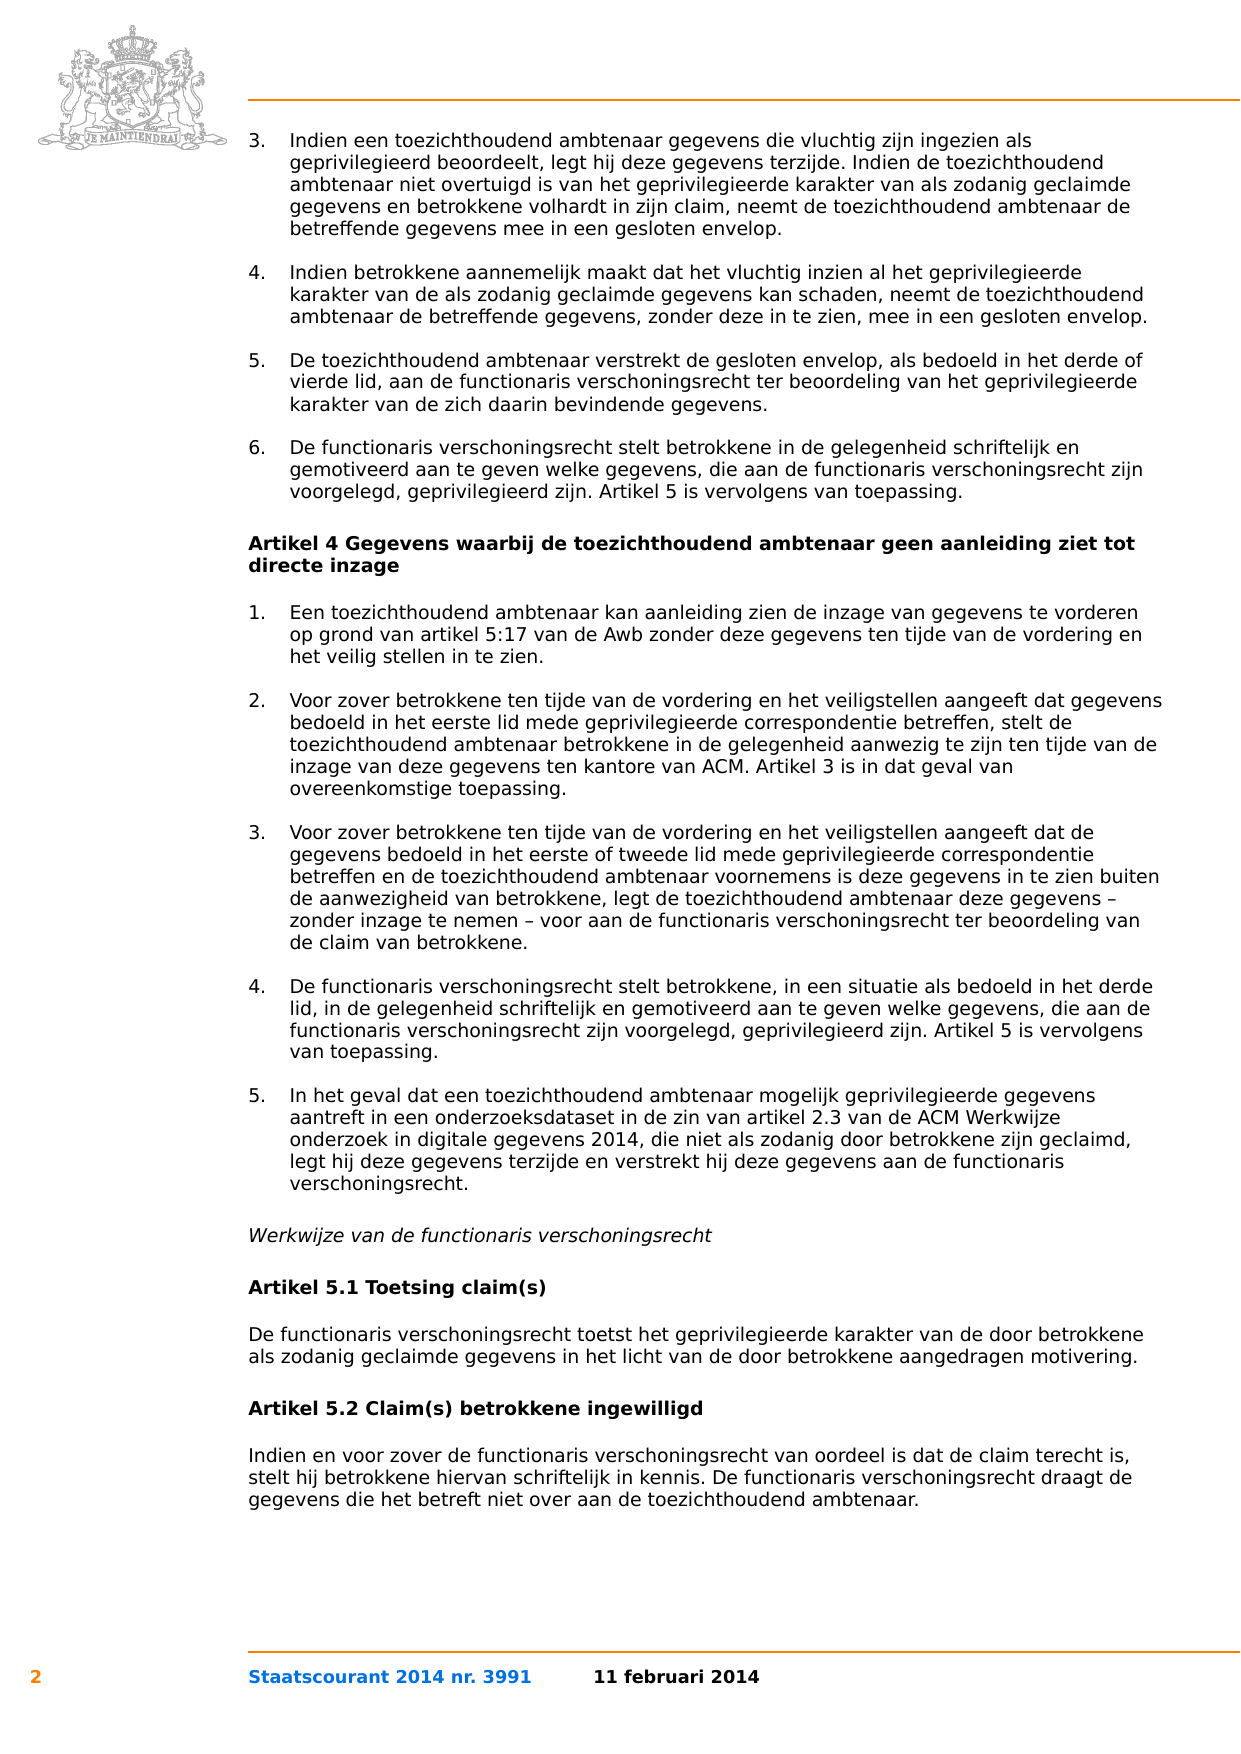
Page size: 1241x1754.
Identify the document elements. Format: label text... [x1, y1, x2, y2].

text 1. Een toezichthoudend ambtenaar kan aanleiding zien de inzage van gegevens te vorderen op grond van artikel 5:17 van de Awb zonder deze gegevens ten tijde van de vordering en het veilig stellen in te zien. [248, 602, 1163, 668]
text Indien en voor zover de functionaris verschoningsrecht van oordeel is dat de claim terecht is, stelt hij betrokkene hiervan schriftelijk in kennis. De functionaris verschoningsrecht draagt de gegevens die het betreft niet over aan de toezichthoudend ambtenaar. [248, 1445, 1163, 1511]
subtitle Werkwijze van de functionaris verschoningsrecht [248, 1225, 1163, 1247]
subtitle Artikel 5.1 Toetsing claim(s) [248, 1277, 1163, 1299]
text De functionaris verschoningsrecht toetst het geprivilegieerde karakter van de door betrokkene als zodanig geclaimde gegevens in het licht van de door betrokkene aangedragen motivering. [248, 1324, 1163, 1368]
text 4. De functionaris verschoningsrecht stelt betrokkene, in een situatie als bedoeld in het derde lid, in de gelegenheid schriftelijk en gemotiveerd aan te geven welke gegevens, die aan de functionaris verschoningsrecht zijn voorgelegd, geprivilegieerd zijn. Artikel 5 is vervolgens van toepassing. [248, 976, 1163, 1063]
text 6. De functionaris verschoningsrecht stelt betrokkene in de gelegenheid schriftelijk en gemotiveerd aan te geven welke gegevens, die aan de functionaris verschoningsrecht zijn voorgelegd, geprivilegieerd zijn. Artikel 5 is vervolgens van toepassing. [248, 437, 1163, 503]
subtitle Artikel 5.2 Claim(s) betrokkene ingewilligd [248, 1398, 1163, 1420]
text 3. Indien een toezichthoudend ambtenaar gegevens die vluchtig zijn ingezien als geprivilegieerd beoordeelt, legt hij deze gegevens terzijde. Indien de toezichthoudend ambtenaar niet overtuigd is van het geprivilegieerde karakter van als zodanig geclaimde gegevens en betrokkene volhardt in zijn claim, neemt de toezichthoudend ambtenaar de betreffende gegevens mee in een gesloten envelop. [248, 130, 1163, 240]
text 5. De toezichthoudend ambtenaar verstrekt de gesloten envelop, als bedoeld in het derde of vierde lid, aan de functionaris verschoningsrecht ter beoordeling van het geprivilegieerde karakter van de zich daarin bevindende gegevens. [248, 349, 1163, 415]
text 2. Voor zover betrokkene ten tijde van de vordering en het veiligstellen aangeeft dat gegevens bedoeld in het eerste lid mede geprivilegieerde correspondentie betreffen, stelt de toezichthoudend ambtenaar betrokkene in de gelegenheid aanwezig te zijn ten tijde van de inzage van deze gegevens ten kantore van ACM. Artikel 3 is in dat geval van overeenkomstige toepassing. [248, 690, 1163, 800]
text 3. Voor zover betrokkene ten tijde van de vordering en het veiligstellen aangeeft dat de gegevens bedoeld in het eerste of tweede lid mede geprivilegieerde correspondentie betreffen en de toezichthoudend ambtenaar voornemens is deze gegevens in te zien buiten de aanwezigheid van betrokkene, legt de toezichthoudend ambtenaar deze gegevens – zonder inzage te nemen – voor aan de functionaris verschoningsrecht ter beoordeling van de claim van betrokkene. [248, 822, 1163, 954]
picture [38, 25, 227, 150]
subtitle Artikel 4 Gegevens waarbij de toezichthoudend ambtenaar geen aanleiding ziet tot directe inzage [248, 533, 1163, 577]
text 4. Indien betrokkene aannemelijk maakt dat het vluchtig inzien al het geprivilegieerde karakter van de als zodanig geclaimde gegevens kan schaden, neemt de toezichthoudend ambtenaar de betreffende gegevens, zonder deze in te zien, mee in een gesloten envelop. [248, 262, 1163, 328]
text 5. In het geval dat een toezichthoudend ambtenaar mogelijk geprivilegieerde gegevens aantreft in een onderzoeksdataset in de zin van artikel 2.3 van de ACM Werkwijze onderzoek in digitale gegevens 2014, die niet als zodanig door betrokkene zijn geclaimd, legt hij deze gegevens terzijde en verstrekt hij deze gegevens aan de functionaris verschoningsrecht. [248, 1085, 1163, 1195]
